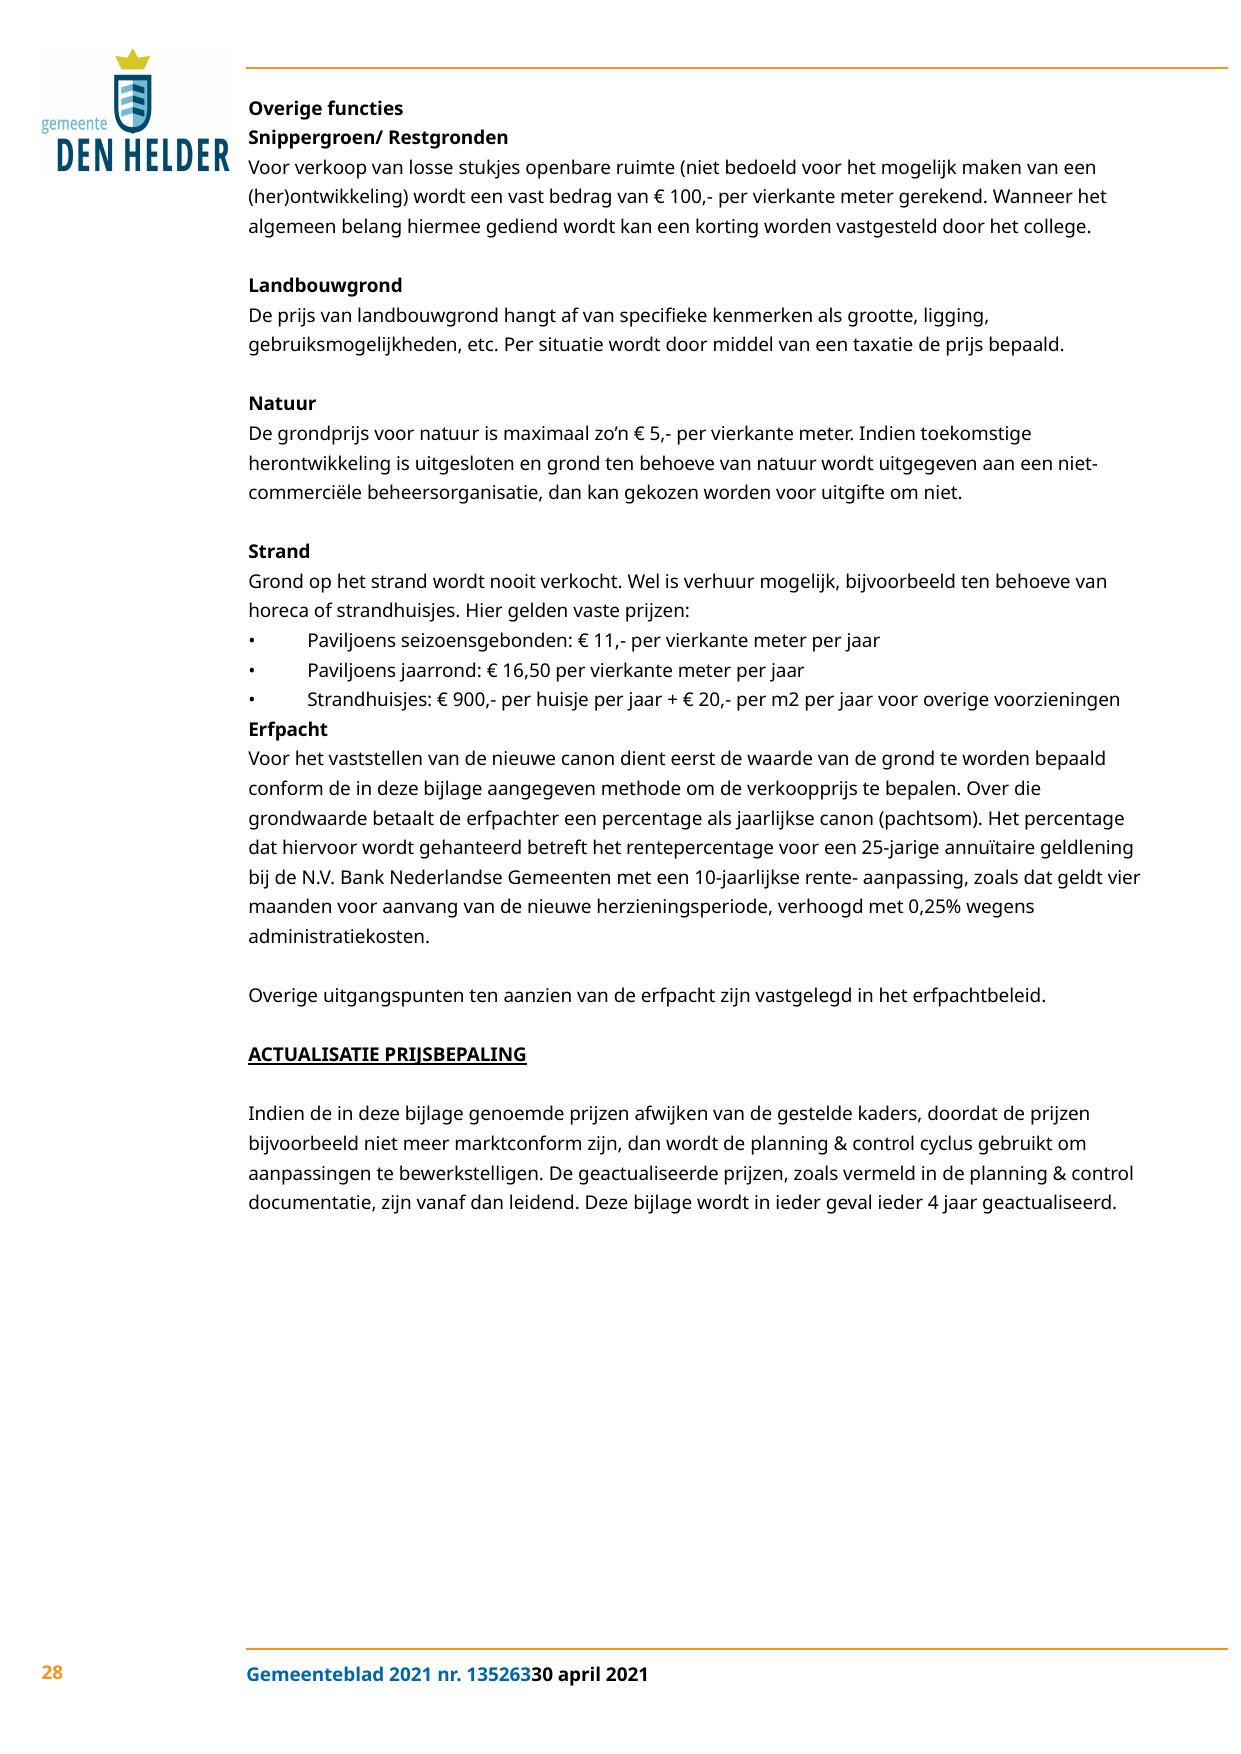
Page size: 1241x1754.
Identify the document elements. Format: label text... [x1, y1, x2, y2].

picture [100, 154, 106, 172]
text Landbouwgrond [248, 272, 1152, 298]
text Snippergroen/ Restgronden [248, 124, 1152, 150]
text Grond op het strand wordt nooit verkocht. Wel is verhuur mogelijk, bijvoorbeeld ten behoeve van horeca of strandhuisjes. Hier gelden vaste prijzen: [248, 568, 1152, 623]
picture [130, 157, 135, 172]
text Natuur [248, 391, 1152, 416]
text Voor verkoop van losse stukjes openbare ruimte (niet bedoeld voor het mogelijk maken van een (her)ontwikkeling) wordt een vast bedrag van € 100,- per vierkante meter gerekend. Wanneer het algemeen belang hiermee gediend wordt kan een korting worden vastgesteld door het college. [248, 154, 1152, 239]
text Indien de in deze bijlage genoemde prijzen afwijken van de gestelde kaders, doordat de prijzen bijvoorbeeld niet meer marktconform zijn, dan wordt de planning & control cyclus gebruikt om aanpassingen te bewerkstelligen. De geactualiseerde prijzen, zoals vermeld in de planning & control documentatie, zijn vanaf dan leidend. Deze bijlage wordt in ieder geval ieder 4 jaar geactualiseerd. [248, 1101, 1152, 1215]
list Strandhuisjes: € 900,- per huisje per jaar + € 20,- per m2 per jaar voor overige voorzieningen [248, 686, 1152, 712]
picture [63, 144, 68, 165]
picture [41, 47, 231, 172]
picture [220, 160, 224, 172]
list Paviljoens jaarrond: € 16,50 per vierkante meter per jaar [248, 657, 1152, 683]
text Strand [248, 538, 1152, 564]
text ACTUALISATIE PRIJSBEPALING [248, 1041, 1152, 1067]
list Paviljoens seizoensgebonden: € 11,- per vierkante meter per jaar [248, 627, 1152, 653]
text Voor het vaststellen van de nieuwe canon dient eerst de waarde van de grond te worden bepaald conform de in deze bijlage aangegeven methode om de verkoopprijs te bepalen. Over die grondwaarde betaalt de erfpachter een percentage als jaarlijkse canon (pachtsom). Het percentage dat hiervoor wordt gehanteerd betreft het rentepercentage voor een 25-jarige annuïtaire geldlening bij de N.V. Bank Nederlandse Gemeenten met een 10-jaarlijkse rente- aanpassing, zoals dat geldt vier maanden voor aanvang van de nieuwe herzieningsperiode, verhoogd met 0,25% wegens administratiekosten. [248, 746, 1152, 949]
text Erfpacht [248, 716, 1152, 742]
text Overige uitgangspunten ten aanzien van de erfpacht zijn vastgelegd in het erfpachtbeleid. [248, 982, 1152, 1008]
text De prijs van landbouwgrond hangt af van specifieke kenmerken als grootte, ligging, gebruiksmogelijkheden, etc. Per situatie wordt door middel van een taxatie de prijs bepaald. [248, 302, 1152, 357]
picture [182, 144, 187, 165]
text Overige functies [248, 95, 1152, 121]
text De grondprijs voor natuur is maximaal zo’n € 5,- per vierkante meter. Indien toekomstige herontwikkeling is uitgesloten en grond ten behoeve van natuur wordt uitgegeven aan een niet-commerciële beheersorganisatie, dan kan gekozen worden voor uitgifte om niet. [248, 420, 1152, 505]
